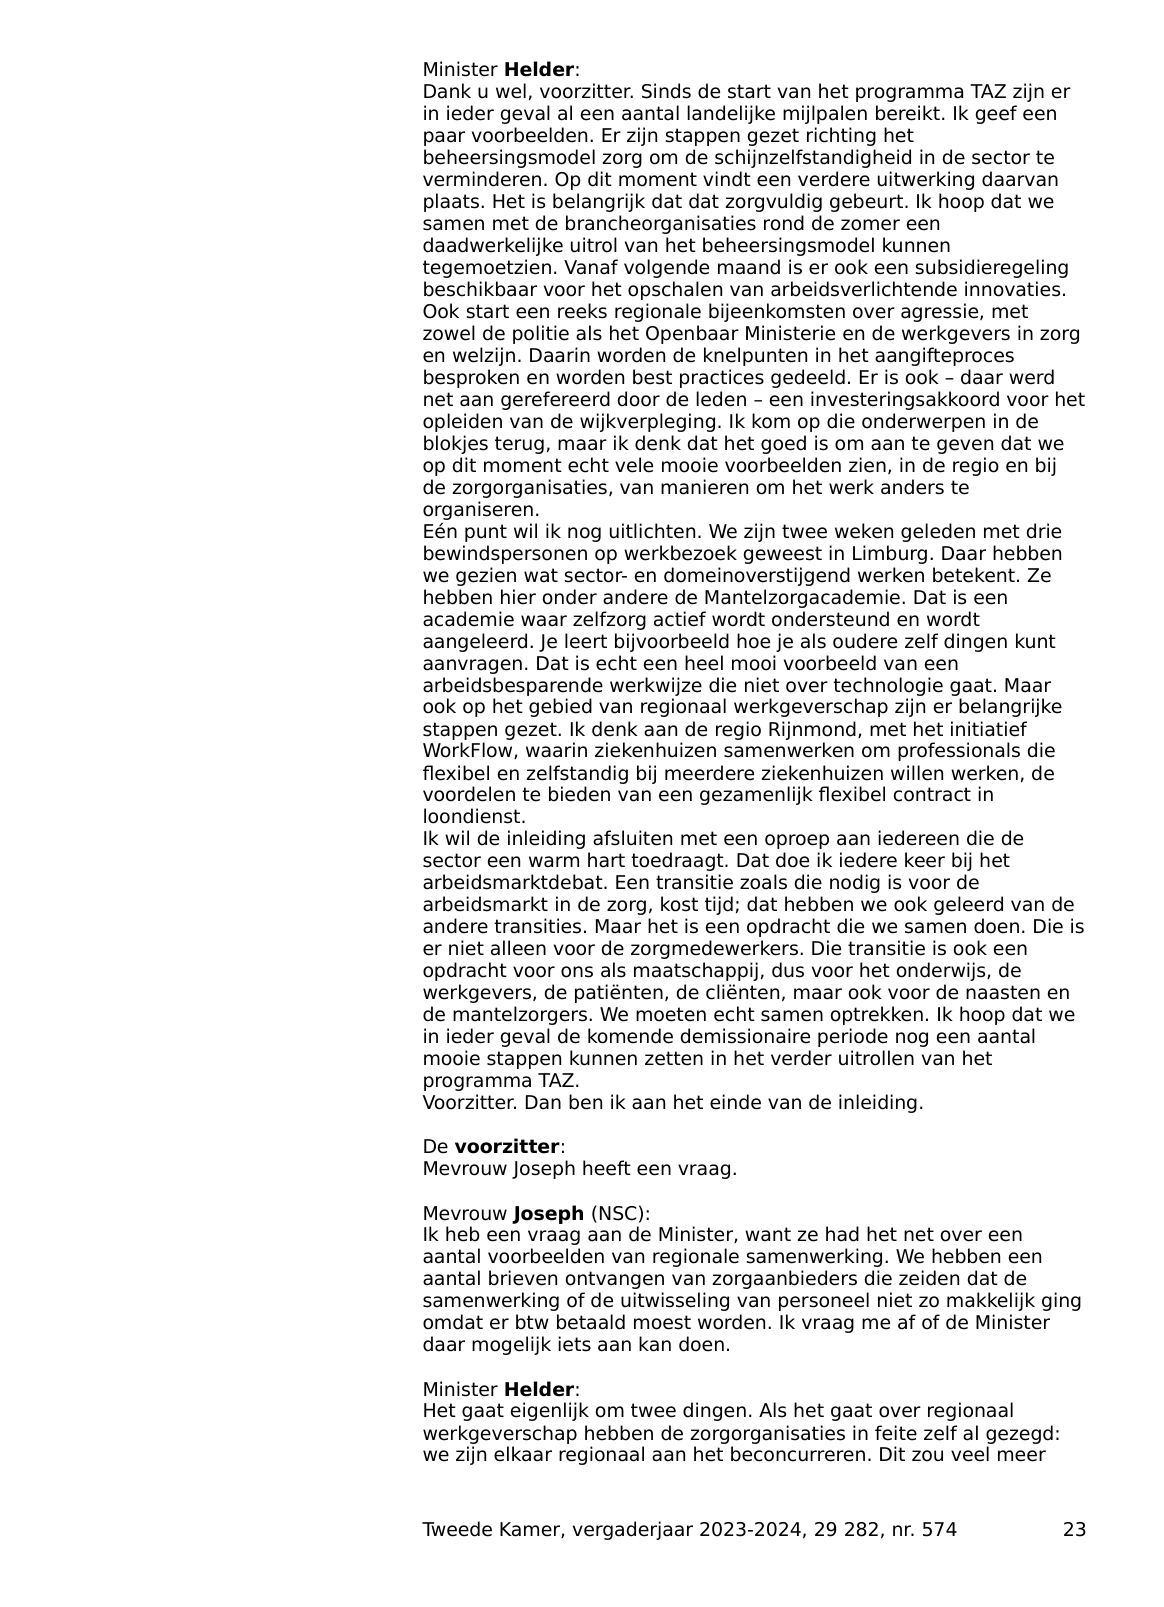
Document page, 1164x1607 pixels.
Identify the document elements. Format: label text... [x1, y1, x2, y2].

text Eén punt wil ik nog uitlichten. We zijn twee weken geleden met drie bewindspersonen op werkbezoek geweest in Limburg. Daar hebben we gezien wat sector- en domeinoverstijgend werken betekent. Ze hebben hier onder andere de Mantelzorgacademie. Dat is een academie waar zelfzorg actief wordt ondersteund en wordt aangeleerd. Je leert bijvoorbeeld hoe je als oudere zelf dingen kunt aanvragen. Dat is echt een heel mooi voorbeeld van een arbeidsbesparende werkwijze die niet over technologie gaat. Maar ook op het gebied van regionaal werkgeverschap zijn er belangrijke stappen gezet. Ik denk aan de regio Rijnmond, met het initiatief WorkFlow, waarin ziekenhuizen samenwerken om professionals die flexibel en zelfstandig bij meerdere ziekenhuizen willen werken, de voordelen te bieden van een gezamenlijk flexibel contract in loondienst. [422, 521, 1087, 828]
text Dank u wel, voorzitter. Sinds de start van het programma TAZ zijn er in ieder geval al een aantal landelijke mijlpalen bereikt. Ik geef een paar voorbeelden. Er zijn stappen gezet richting het beheersingsmodel zorg om de schijnzelfstandigheid in de sector te verminderen. Op dit moment vindt een verdere uitwerking daarvan plaats. Het is belangrijk dat dat zorgvuldig gebeurt. Ik hoop dat we samen met de brancheorganisaties rond de zomer een daadwerkelijke uitrol van het beheersingsmodel kunnen tegemoetzien. Vanaf volgende maand is er ook een subsidieregeling beschikbaar voor het opschalen van arbeidsverlichtende innovaties. Ook start een reeks regionale bijeenkomsten over agressie, met zowel de politie als het Openbaar Ministerie en de werkgevers in zorg en welzijn. Daarin worden de knelpunten in het aangifteproces besproken en worden best practices gedeeld. Er is ook – daar werd net aan gerefereerd door de leden – een investeringsakkoord voor het opleiden van de wijkverpleging. Ik kom op die onderwerpen in de blokjes terug, maar ik denk dat het goed is om aan te geven dat we op dit moment echt vele mooie voorbeelden zien, in de regio en bij de zorgorganisaties, van manieren om het werk anders te organiseren. [422, 81, 1087, 521]
text Ik wil de inleiding afsluiten met een oproep aan iedereen die de sector een warm hart toedraagt. Dat doe ik iedere keer bij het arbeidsmarktdebat. Een transitie zoals die nodig is voor de arbeidsmarkt in de zorg, kost tijd; dat hebben we ook geleerd van de andere transities. Maar het is een opdracht die we samen doen. Die is er niet alleen voor de zorgmedewerkers. Die transitie is ook een opdracht voor ons als maatschappij, dus voor het onderwijs, de werkgevers, de patiënten, de cliënten, maar ook voor de naasten en de mantelzorgers. We moeten echt samen optrekken. Ik hoop dat we in ieder geval de komende demissionaire periode nog een aantal mooie stappen kunnen zetten in het verder uitrollen van het programma TAZ. [422, 828, 1087, 1092]
text Mevrouw Joseph heeft een vraag. [422, 1158, 1087, 1180]
text Voorzitter. Dan ben ik aan het einde van de inleiding. [422, 1092, 1087, 1114]
text Minister Helder: [422, 59, 1087, 81]
text Ik heb een vraag aan de Minister, want ze had het net over een aantal voorbeelden van regionale samenwerking. We hebben een aantal brieven ontvangen van zorgaanbieders die zeiden dat de samenwerking of de uitwisseling van personeel niet zo makkelijk ging omdat er btw betaald moest worden. Ik vraag me af of de Minister daar mogelijk iets aan kan doen. [422, 1224, 1087, 1356]
text Het gaat eigenlijk om twee dingen. Als het gaat over regionaal werkgeverschap hebben de zorgorganisaties in feite zelf al gezegd: we zijn elkaar regionaal aan het beconcurreren. Dit zou veel meer [422, 1400, 1087, 1466]
text De voorzitter: [422, 1136, 1087, 1158]
text Mevrouw Joseph (NSC): [422, 1202, 1087, 1224]
text Minister Helder: [422, 1378, 1087, 1400]
